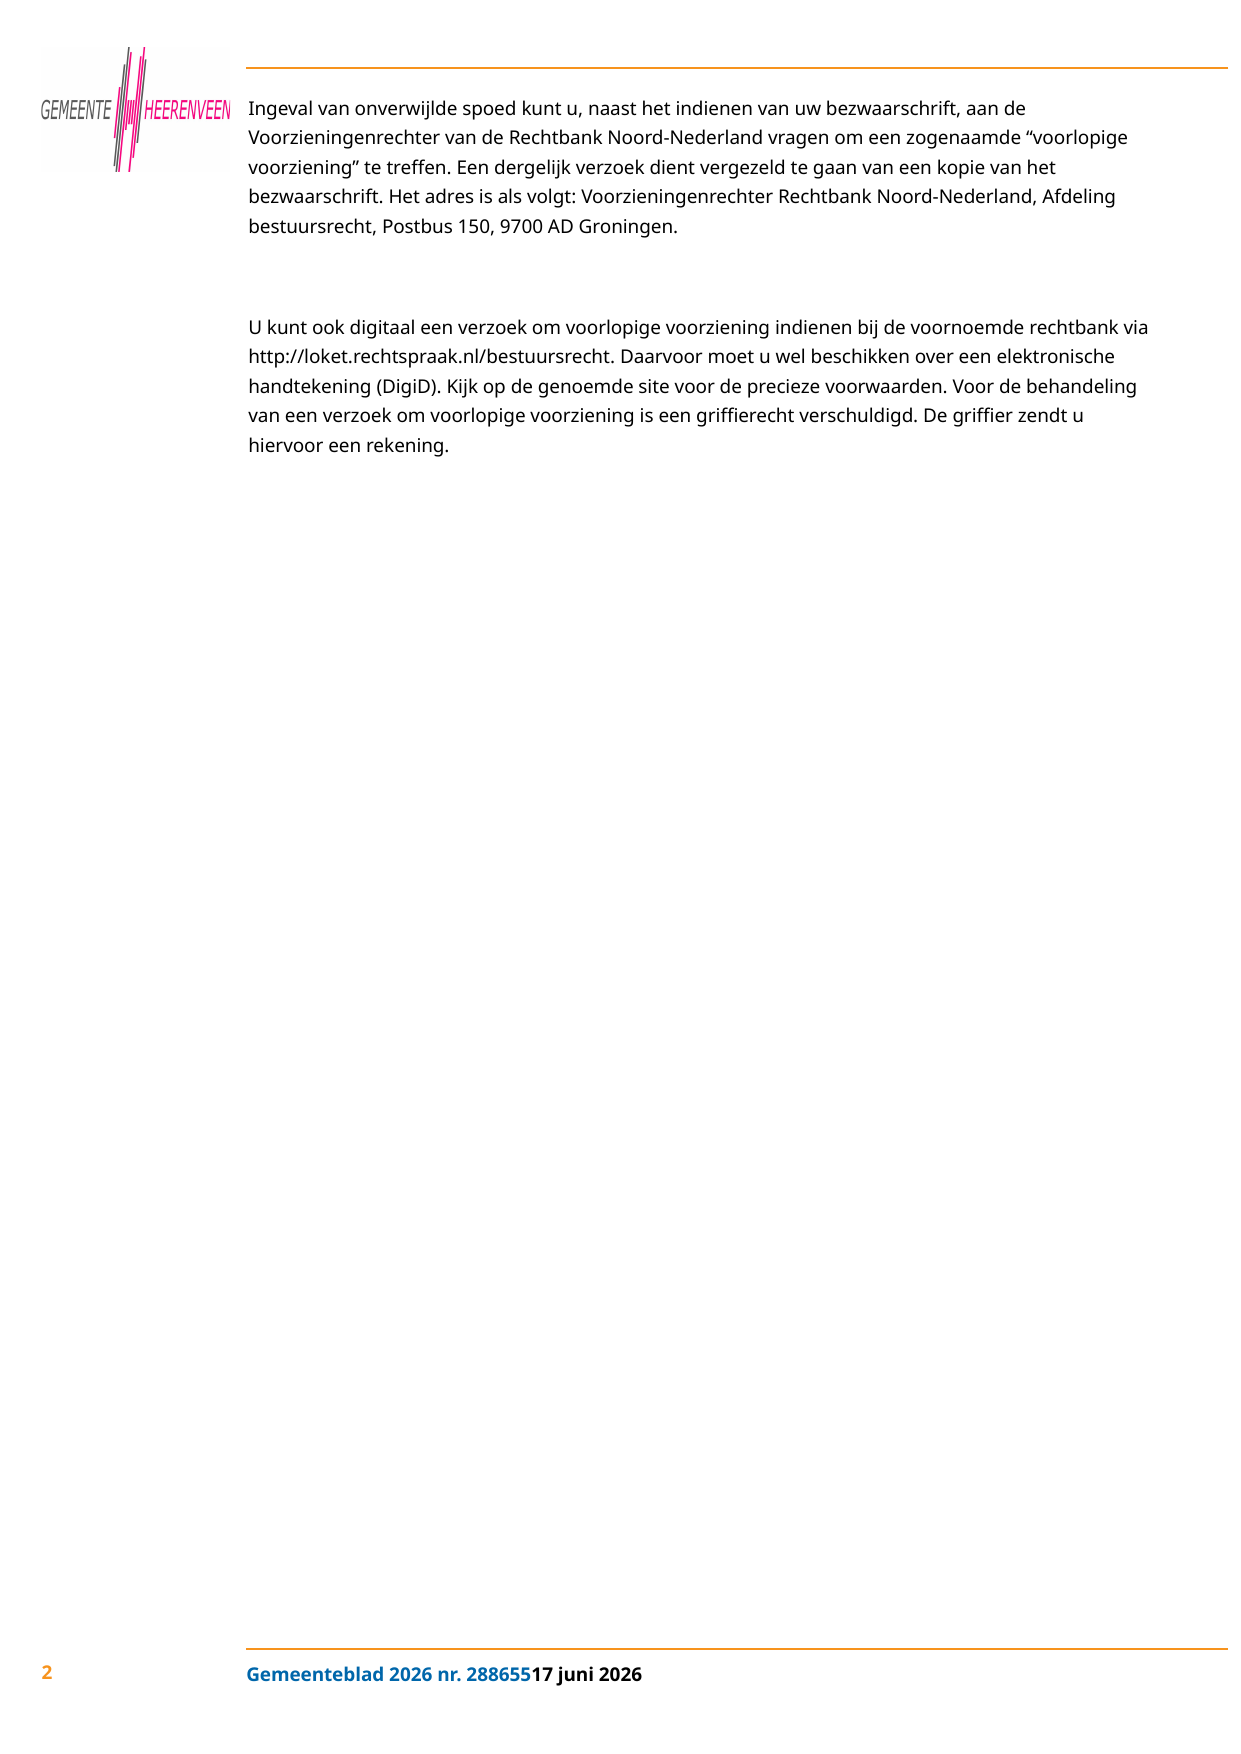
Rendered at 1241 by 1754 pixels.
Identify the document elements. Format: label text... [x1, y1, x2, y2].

text U kunt ook digitaal een verzoek om voorlopige voorziening indienen bij de voornoemde rechtbank via http://loket.rechtspraak.nl/bestuursrecht. Daarvoor moet u wel beschikken over een elektronische handtekening (DigiD). Kijk op de genoemde site voor de precieze voorwaarden. Voor de behandeling van een verzoek om voorlopige voorziening is een griffierecht verschuldigd. De griffier zendt u hiervoor een rekening. [248, 314, 1152, 458]
text Ingeval van onverwijlde spoed kunt u, naast het indienen van uw bezwaarschrift, aan de Voorzieningenrechter van de Rechtbank Noord-Nederland vragen om een zogenaamde “voorlopige voorziening” te treffen. Een dergelijk verzoek dient vergezeld te gaan van een kopie van het bezwaarschrift. Het adres is als volgt: Voorzieningenrechter Rechtbank Noord-Nederland, Afdeling bestuursrecht, Postbus 150, 9700 AD Groningen. [248, 95, 1152, 239]
picture [41, 47, 231, 172]
